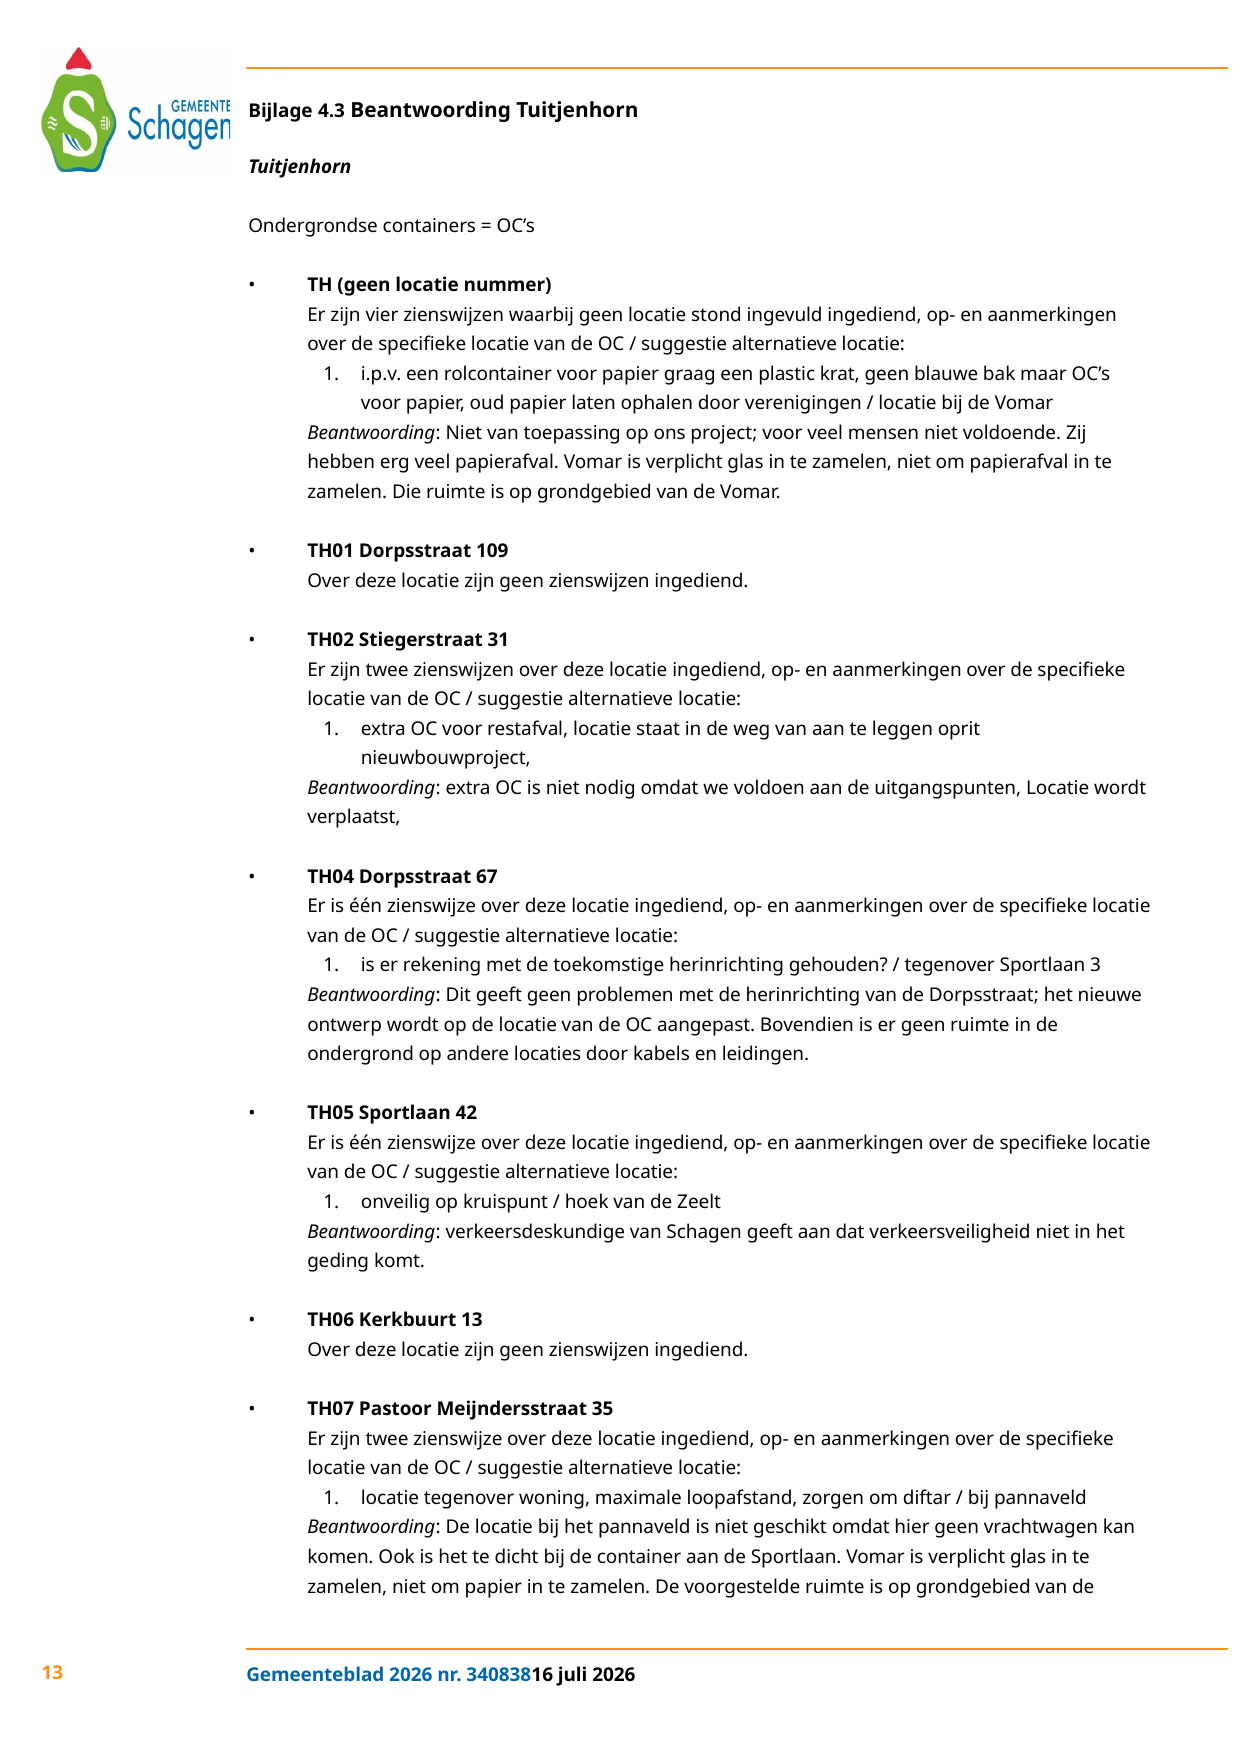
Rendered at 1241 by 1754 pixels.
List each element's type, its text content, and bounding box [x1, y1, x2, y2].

list TH02 Stiegerstraat 31 [248, 626, 1152, 652]
list Er is één zienswijze over deze locatie ingediend, op- en aanmerkingen over de specifieke locatie van de OC / suggestie alternatieve locatie: [248, 1129, 1152, 1184]
list onveilig op kruispunt / hoek van de Zeelt [323, 1188, 1152, 1214]
list TH (geen locatie nummer) [248, 271, 1152, 297]
list TH01 Dorpsstraat 109 [248, 537, 1152, 563]
list Er zijn twee zienswijze over deze locatie ingediend, op- en aanmerkingen over de specifieke locatie van de OC / suggestie alternatieve locatie: [248, 1425, 1152, 1480]
list extra OC voor restafval, locatie staat in de weg van aan te leggen oprit nieuwbouwproject, [323, 715, 1152, 770]
text Ondergrondse containers = OC’s [248, 212, 1152, 238]
list Beantwoording: De locatie bij het pannaveld is niet geschikt omdat hier geen vrachtwagen kan komen. Ook is het te dicht bij de container aan de Sportlaan. Vomar is verplicht glas in te zamelen, niet om papier in te zamelen. De voorgestelde ruimte is op grondgebied van de [248, 1514, 1152, 1599]
list is er rekening met de toekomstige herinrichting gehouden? / tegenover Sportlaan 3 [323, 952, 1152, 977]
list Beantwoording: Niet van toepassing op ons project; voor veel mensen niet voldoende. Zij hebben erg veel papierafval. Vomar is verplicht glas in te zamelen, niet om papierafval in te zamelen. Die ruimte is op grondgebied van de Vomar. [248, 419, 1152, 504]
list TH07 Pastoor Meijndersstraat 35 [248, 1395, 1152, 1421]
list Beantwoording: extra OC is niet nodig omdat we voldoen aan de uitgangspunten, Locatie wordt verplaatst, [248, 774, 1152, 829]
list Beantwoording: verkeersdeskundige van Schagen geeft aan dat verkeersveiligheid niet in het geding komt. [248, 1218, 1152, 1273]
picture [41, 47, 231, 172]
list Er zijn vier zienswijzen waarbij geen locatie stond ingevuld ingediend, op- en aanmerkingen over de specifieke locatie van de OC / suggestie alternatieve locatie: [248, 301, 1152, 356]
list Over deze locatie zijn geen zienswijzen ingediend. [248, 567, 1152, 593]
list i.p.v. een rolcontainer voor papier graag een plastic krat, geen blauwe bak maar OC’s voor papier, oud papier laten ophalen door verenigingen / locatie bij de Vomar [323, 360, 1152, 415]
text Tuitjenhorn [248, 153, 1152, 179]
list Er zijn twee zienswijzen over deze locatie ingediend, op- en aanmerkingen over de specifieke locatie van de OC / suggestie alternatieve locatie: [248, 656, 1152, 711]
list Over deze locatie zijn geen zienswijzen ingediend. [248, 1336, 1152, 1362]
text Bijlage 4.3 Beantwoording Tuitjenhorn [248, 95, 1152, 123]
list TH04 Dorpsstraat 67 [248, 863, 1152, 889]
list TH06 Kerkbuurt 13 [248, 1307, 1152, 1332]
list Beantwoording: Dit geeft geen problemen met de herinrichting van de Dorpsstraat; het nieuwe ontwerp wordt op de locatie van de OC aangepast. Bovendien is er geen ruimte in de ondergrond op andere locaties door kabels en leidingen. [248, 981, 1152, 1066]
list TH05 Sportlaan 42 [248, 1099, 1152, 1125]
list locatie tegenover woning, maximale loopafstand, zorgen om diftar / bij pannaveld [323, 1484, 1152, 1510]
list Er is één zienswijze over deze locatie ingediend, op- en aanmerkingen over de specifieke locatie van de OC / suggestie alternatieve locatie: [248, 892, 1152, 948]
